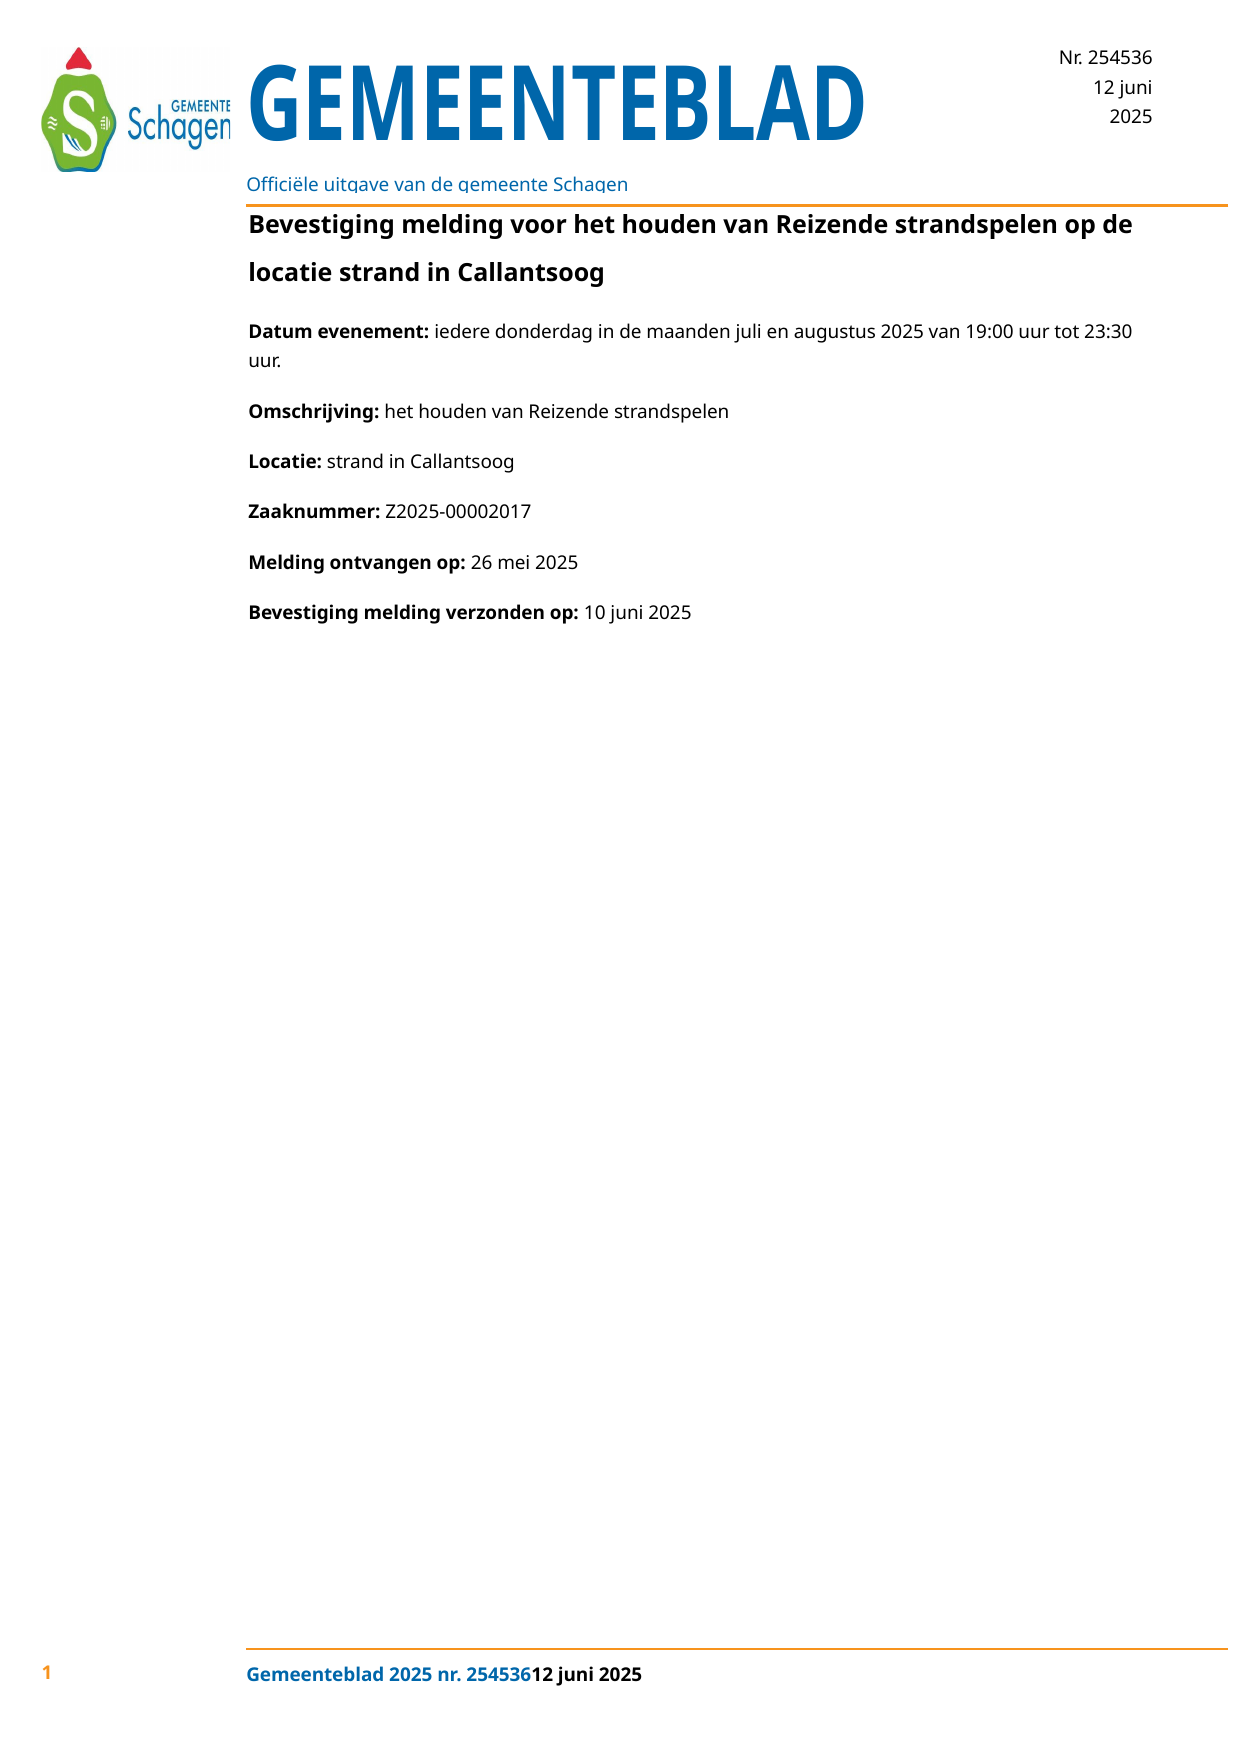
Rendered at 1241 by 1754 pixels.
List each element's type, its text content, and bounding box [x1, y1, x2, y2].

text Bevestiging melding voor het houden van Reizende strandspelen op de locatie strand in Callantsoog [248, 207, 1152, 288]
text Omschrijving: het houden van Reizende strandspelen [248, 398, 1152, 424]
text Zaaknummer: Z2025-00002017 [248, 499, 1152, 524]
text Melding ontvangen op: 26 mei 2025 [248, 549, 1152, 575]
text Locatie: strand in Callantsoog [248, 448, 1152, 474]
text Bevestiging melding verzonden op: 10 juni 2025 [248, 599, 1152, 625]
text Datum evenement: iedere donderdag in de maanden juli en augustus 2025 van 19:00 uur tot 23:30 uur. [248, 318, 1152, 373]
picture [41, 47, 231, 172]
